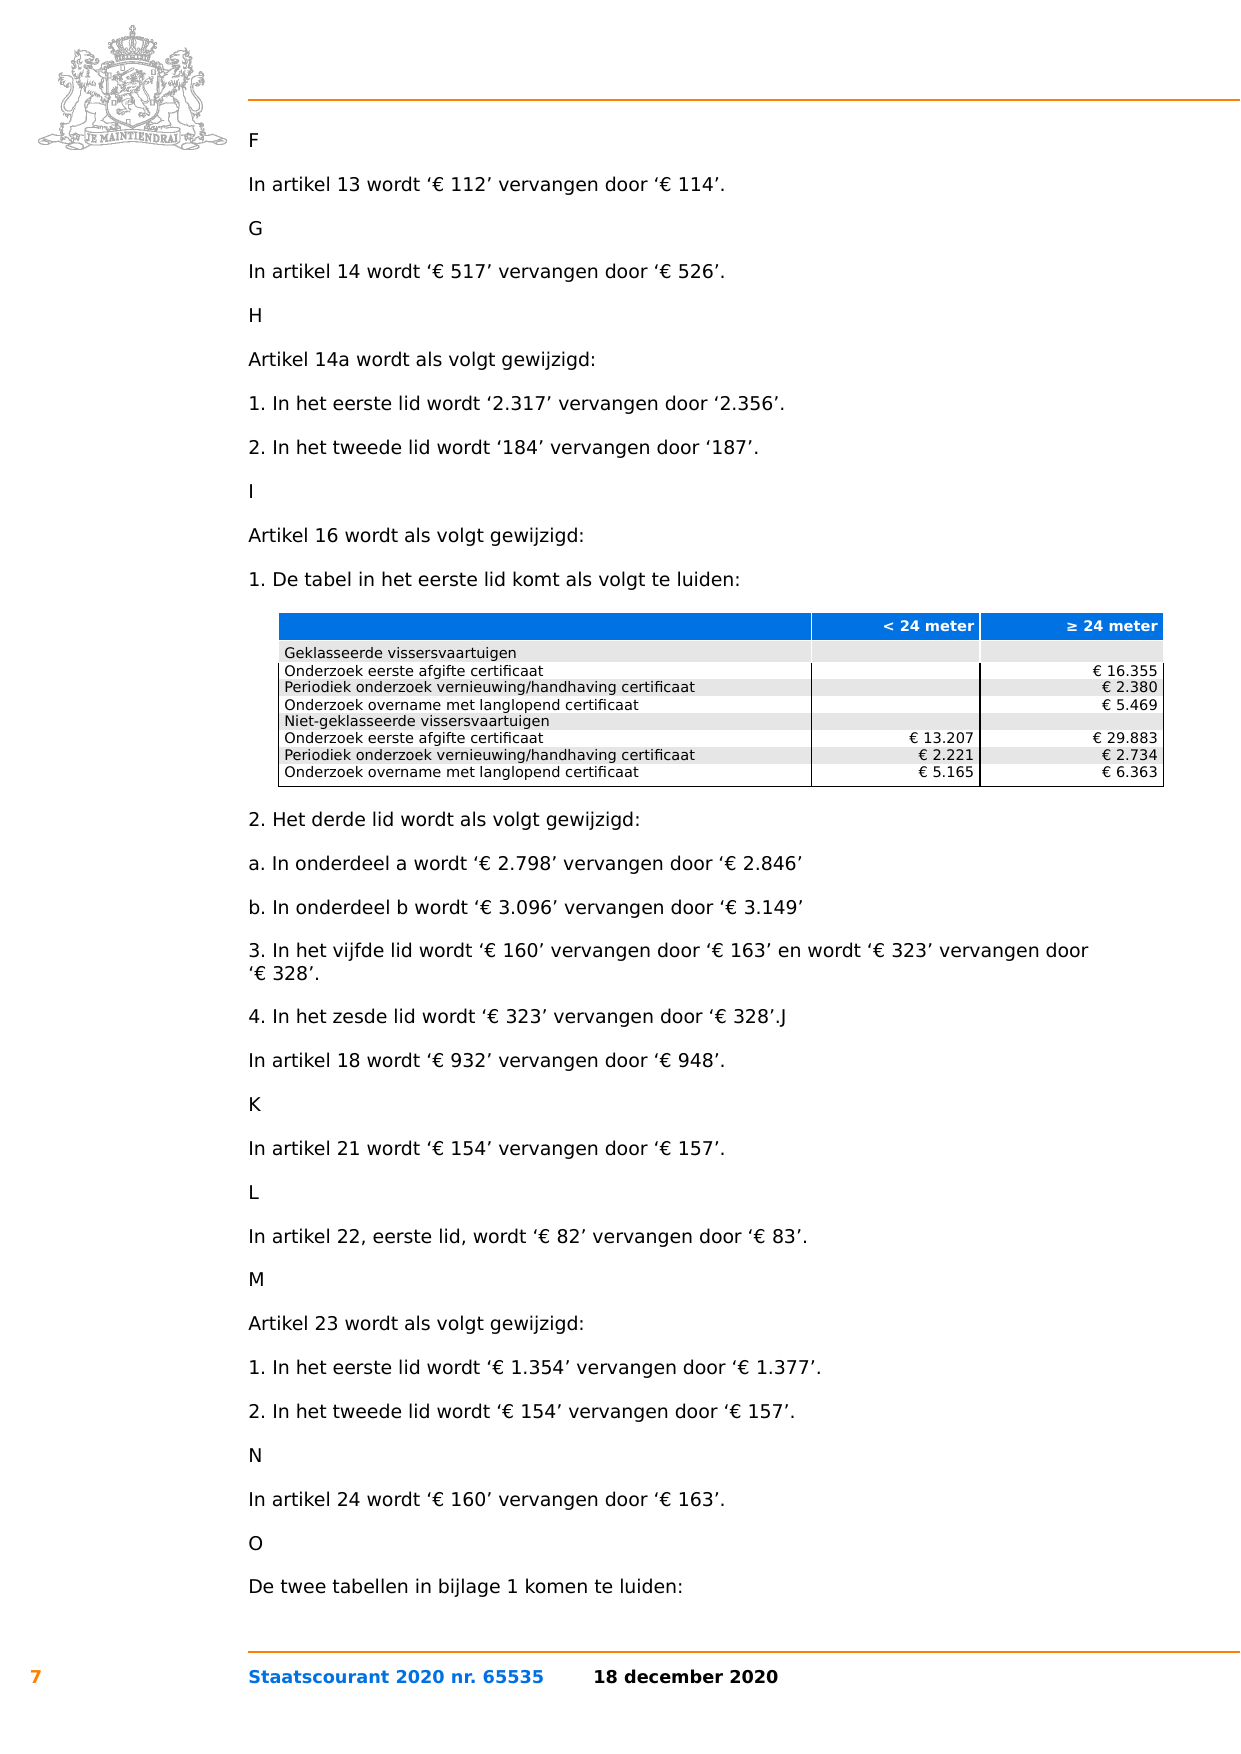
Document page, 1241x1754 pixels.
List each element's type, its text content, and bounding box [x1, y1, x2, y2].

text In artikel 13 wordt ‘€ 112’ vervangen door ‘€ 114’. [248, 174, 1163, 196]
table_cell Onderzoek overname met langlopend certificaat [279, 696, 811, 713]
text b. In onderdeel b wordt ‘€ 3.096’ vervangen door ‘€ 3.149’ [248, 897, 1163, 918]
text 2. Het derde lid wordt als volgt gewijzigd: [248, 809, 1163, 831]
table_cell € 29.883 [981, 730, 1163, 747]
table_cell Onderzoek eerste afgifte certificaat [279, 730, 811, 747]
table_cell [812, 696, 979, 713]
table_cell Onderzoek overname met langlopend certificaat [279, 764, 811, 786]
text 1. De tabel in het eerste lid komt als volgt te luiden: [248, 568, 1163, 590]
text 3. In het vijfde lid wordt ‘€ 160’ vervangen door ‘€ 163’ en wordt ‘€ 323’ vervangen door ‘€ 328’. [248, 940, 1163, 984]
text 2. In het tweede lid wordt ‘184’ vervangen door ‘187’. [248, 437, 1163, 459]
text O [248, 1532, 1163, 1554]
table_cell Geklasseerde vissersvaartuigen [279, 641, 811, 662]
text Artikel 14a wordt als volgt gewijzigd: [248, 349, 1163, 371]
table_cell € 6.363 [981, 764, 1163, 786]
table_cell [981, 713, 1163, 730]
table_cell Onderzoek eerste afgifte certificaat [279, 663, 811, 679]
text G [248, 218, 1163, 239]
table_cell Niet-geklasseerde vissersvaartuigen [279, 713, 811, 730]
text Artikel 23 wordt als volgt gewijzigd: [248, 1313, 1163, 1335]
table_cell € 2.221 [812, 747, 979, 764]
table_cell [812, 641, 979, 662]
text 1. In het eerste lid wordt ‘€ 1.354’ vervangen door ‘€ 1.377’. [248, 1357, 1163, 1379]
text I [248, 481, 1163, 503]
text 2. In het tweede lid wordt ‘€ 154’ vervangen door ‘€ 157’. [248, 1401, 1163, 1423]
text H [248, 305, 1163, 327]
text N [248, 1445, 1163, 1467]
text 4. In het zesde lid wordt ‘€ 323’ vervangen door ‘€ 328’.J [248, 1006, 1163, 1028]
table_cell € 5.469 [981, 696, 1163, 713]
table_cell [812, 679, 979, 696]
table_cell [812, 663, 979, 679]
table_cell € 16.355 [981, 663, 1163, 679]
text In artikel 14 wordt ‘€ 517’ vervangen door ‘€ 526’. [248, 261, 1163, 283]
text F [248, 130, 1163, 152]
table_cell [812, 713, 979, 730]
text L [248, 1182, 1163, 1204]
table_cell Periodiek onderzoek vernieuwing/handhaving certificaat [279, 747, 811, 764]
table_cell Periodiek onderzoek vernieuwing/handhaving certificaat [279, 679, 811, 696]
text In artikel 18 wordt ‘€ 932’ vervangen door ‘€ 948’. [248, 1050, 1163, 1072]
table_cell € 2.380 [981, 679, 1163, 696]
text a. In onderdeel a wordt ‘€ 2.798’ vervangen door ‘€ 2.846’ [248, 853, 1163, 875]
table_header ≥ 24 meter [981, 613, 1163, 640]
table_header [279, 613, 811, 640]
text Artikel 16 wordt als volgt gewijzigd: [248, 524, 1163, 547]
table_cell € 5.165 [812, 764, 979, 786]
table_header < 24 meter [812, 613, 979, 640]
picture [38, 25, 227, 150]
table_cell € 13.207 [812, 730, 979, 747]
table_cell [981, 641, 1163, 662]
table_cell € 2.734 [981, 747, 1163, 764]
text In artikel 24 wordt ‘€ 160’ vervangen door ‘€ 163’. [248, 1489, 1163, 1511]
text In artikel 22, eerste lid, wordt ‘€ 82’ vervangen door ‘€ 83’. [248, 1226, 1163, 1247]
text In artikel 21 wordt ‘€ 154’ vervangen door ‘€ 157’. [248, 1138, 1163, 1160]
text M [248, 1269, 1163, 1291]
text 1. In het eerste lid wordt ‘2.317’ vervangen door ‘2.356’. [248, 393, 1163, 415]
text K [248, 1094, 1163, 1116]
text De twee tabellen in bijlage 1 komen te luiden: [248, 1576, 1163, 1598]
